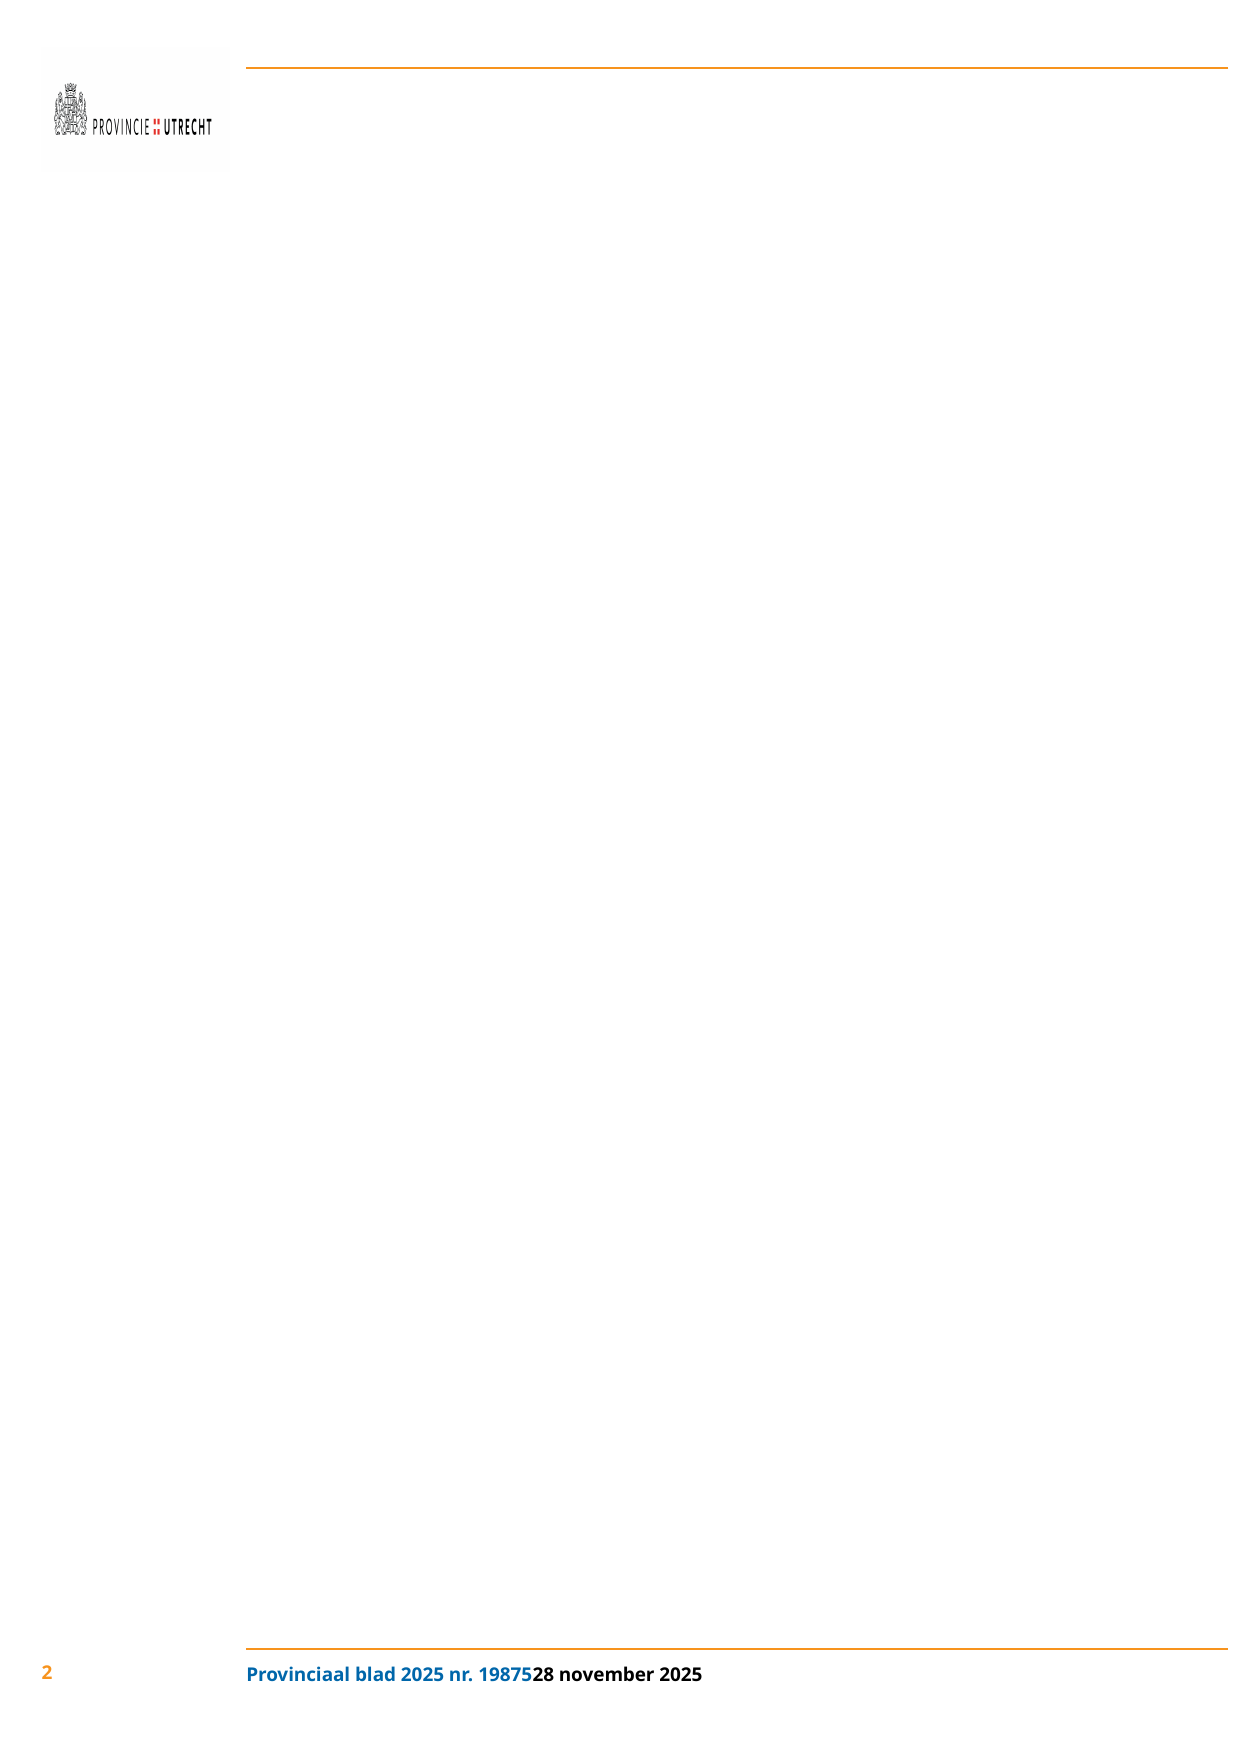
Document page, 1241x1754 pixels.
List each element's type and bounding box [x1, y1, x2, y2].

picture [41, 47, 231, 172]
